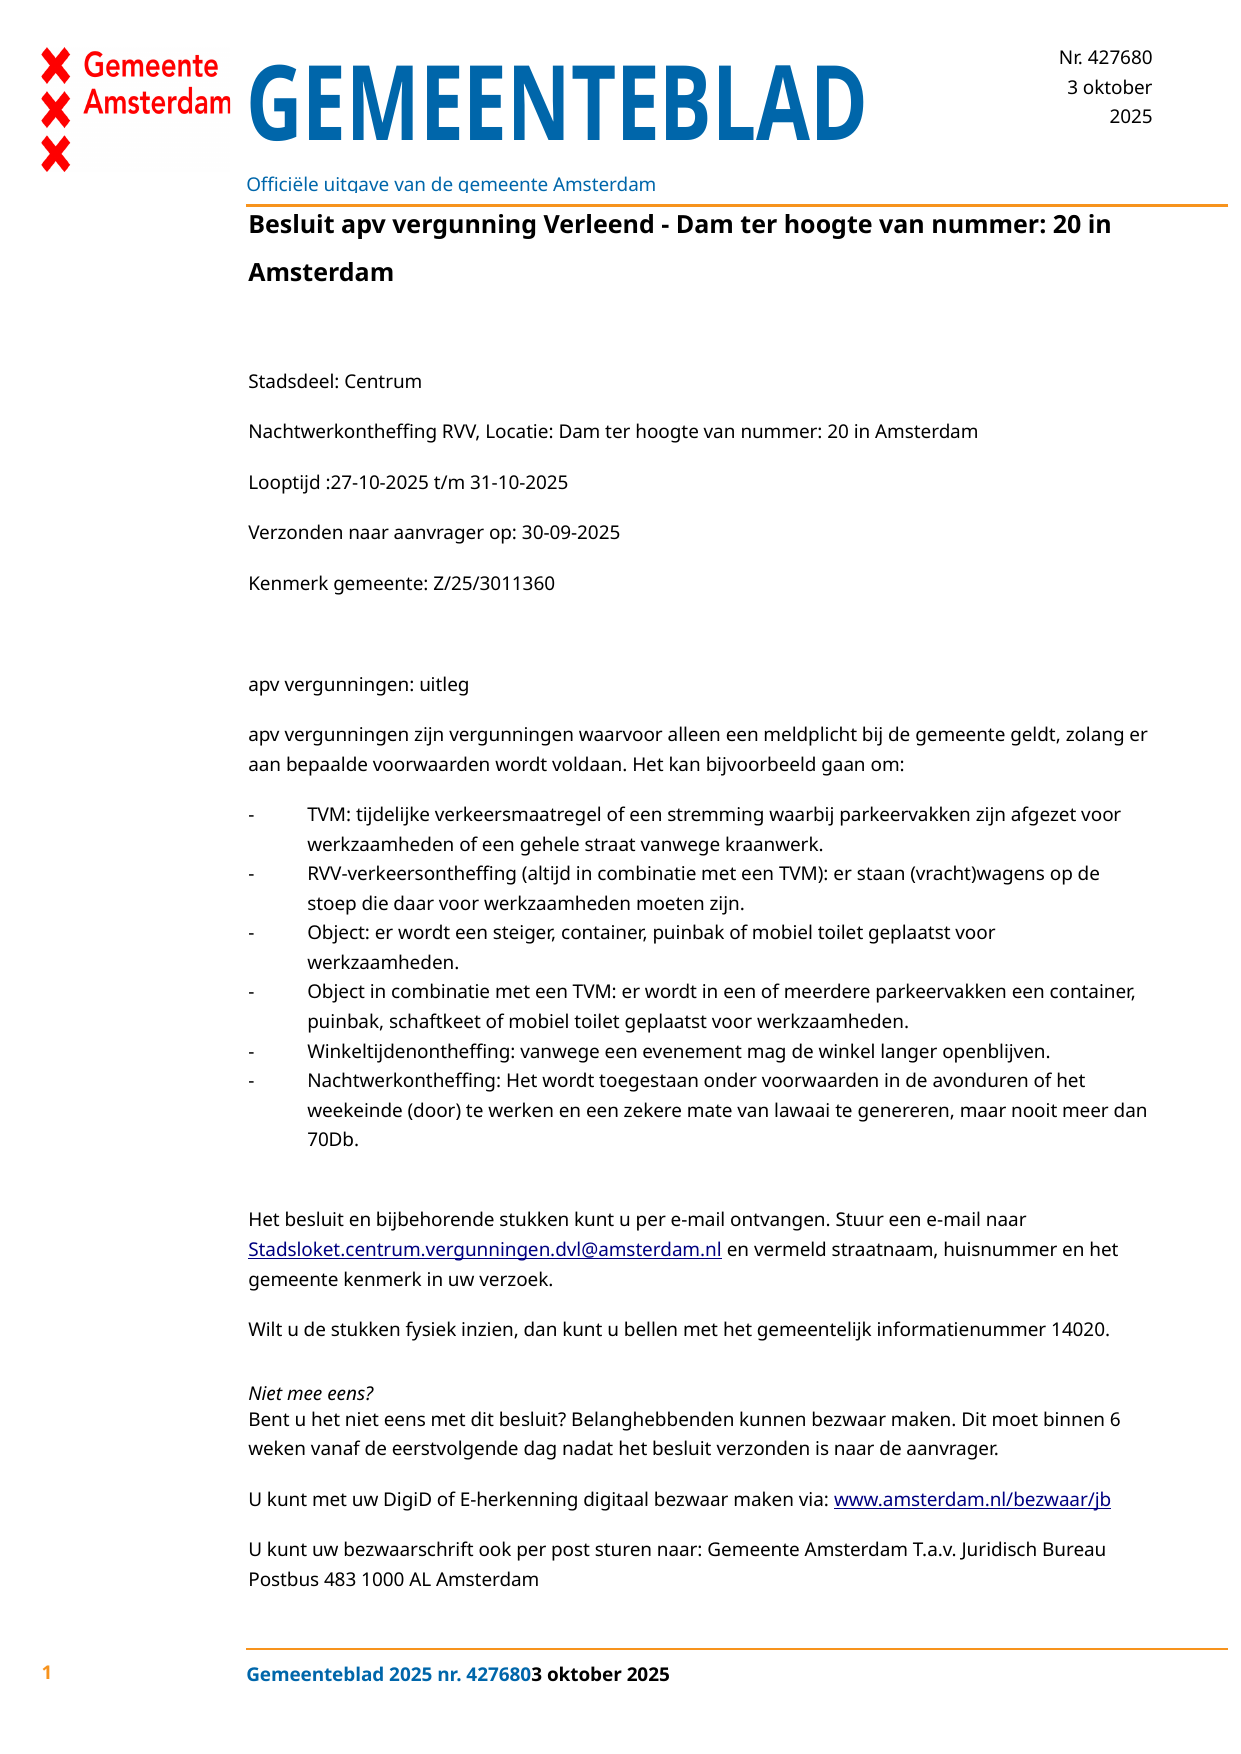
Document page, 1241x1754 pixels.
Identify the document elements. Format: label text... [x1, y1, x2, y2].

text Verzonden naar aanvrager op: 30-09-2025 [248, 519, 1152, 545]
text Niet mee eens? [248, 1380, 1152, 1406]
text Kenmerk gemeente: Z/25/3011360 [248, 570, 1152, 596]
text apv vergunningen zijn vergunningen waarvoor alleen een meldplicht bij de gemeente geldt, zolang er aan bepaalde voorwaarden wordt voldaan. Het kan bijvoorbeeld gaan om: [248, 721, 1152, 777]
text Looptijd :27-10-2025 t/m 31-10-2025 [248, 469, 1152, 495]
text U kunt uw bezwaarschrift ook per post sturen naar: Gemeente Amsterdam T.a.v. Juridisch Bureau Postbus 483 1000 AL Amsterdam [248, 1536, 1152, 1592]
text U kunt met uw DigiD of E-herkenning digitaal bezwaar maken via: www.amsterdam.nl/bezwaar/jb [248, 1486, 1152, 1512]
list Winkeltijdenontheffing: vanwege een evenement mag de winkel langer openblijven. [248, 1038, 1152, 1064]
text apv vergunningen: uitleg [248, 671, 1152, 697]
text Nachtwerkontheffing RVV, Locatie: Dam ter hoogte van nummer: 20 in Amsterdam [248, 419, 1152, 444]
text Besluit apv vergunning Verleend - Dam ter hoogte van nummer: 20 in Amsterdam [248, 207, 1152, 288]
list RVV-verkeersontheffing (altijd in combinatie met een TVM): er staan (vracht)wagens op de stoep die daar voor werkzaamheden moeten zijn. [248, 860, 1152, 916]
text Stadsdeel: Centrum [248, 368, 1152, 394]
list Object: er wordt een steiger, container, puinbak of mobiel toilet geplaatst voor werkzaamheden. [248, 919, 1152, 975]
text Bent u het niet eens met dit besluit? Belanghebbenden kunnen bezwaar maken. Dit moet binnen 6 weken vanaf de eerstvolgende dag nadat het besluit verzonden is naar de aanvrager. [248, 1406, 1152, 1461]
list Object in combinatie met een TVM: er wordt in een of meerdere parkeervakken een container, puinbak, schaftkeet of mobiel toilet geplaatst voor werkzaamheden. [248, 979, 1152, 1034]
picture [41, 47, 231, 172]
text Wilt u de stukken fysiek inzien, dan kunt u bellen met het gemeentelijk informatienummer 14020. [248, 1316, 1152, 1342]
text Het besluit en bijbehorende stukken kunt u per e-mail ontvangen. Stuur een e-mail naar Stadsloket.centrum.vergunningen.dvl@amsterdam.nl en vermeld straatnaam, huisnummer en het gemeente kenmerk in uw verzoek. [248, 1207, 1152, 1292]
list Nachtwerkontheffing: Het wordt toegestaan onder voorwaarden in de avonduren of het weekeinde (door) te werken en een zekere mate van lawaai te genereren, maar nooit meer dan 70Db. [248, 1067, 1152, 1152]
list TVM: tijdelijke verkeersmaatregel of een stremming waarbij parkeervakken zijn afgezet voor werkzaamheden of een gehele straat vanwege kraanwerk. [248, 801, 1152, 857]
